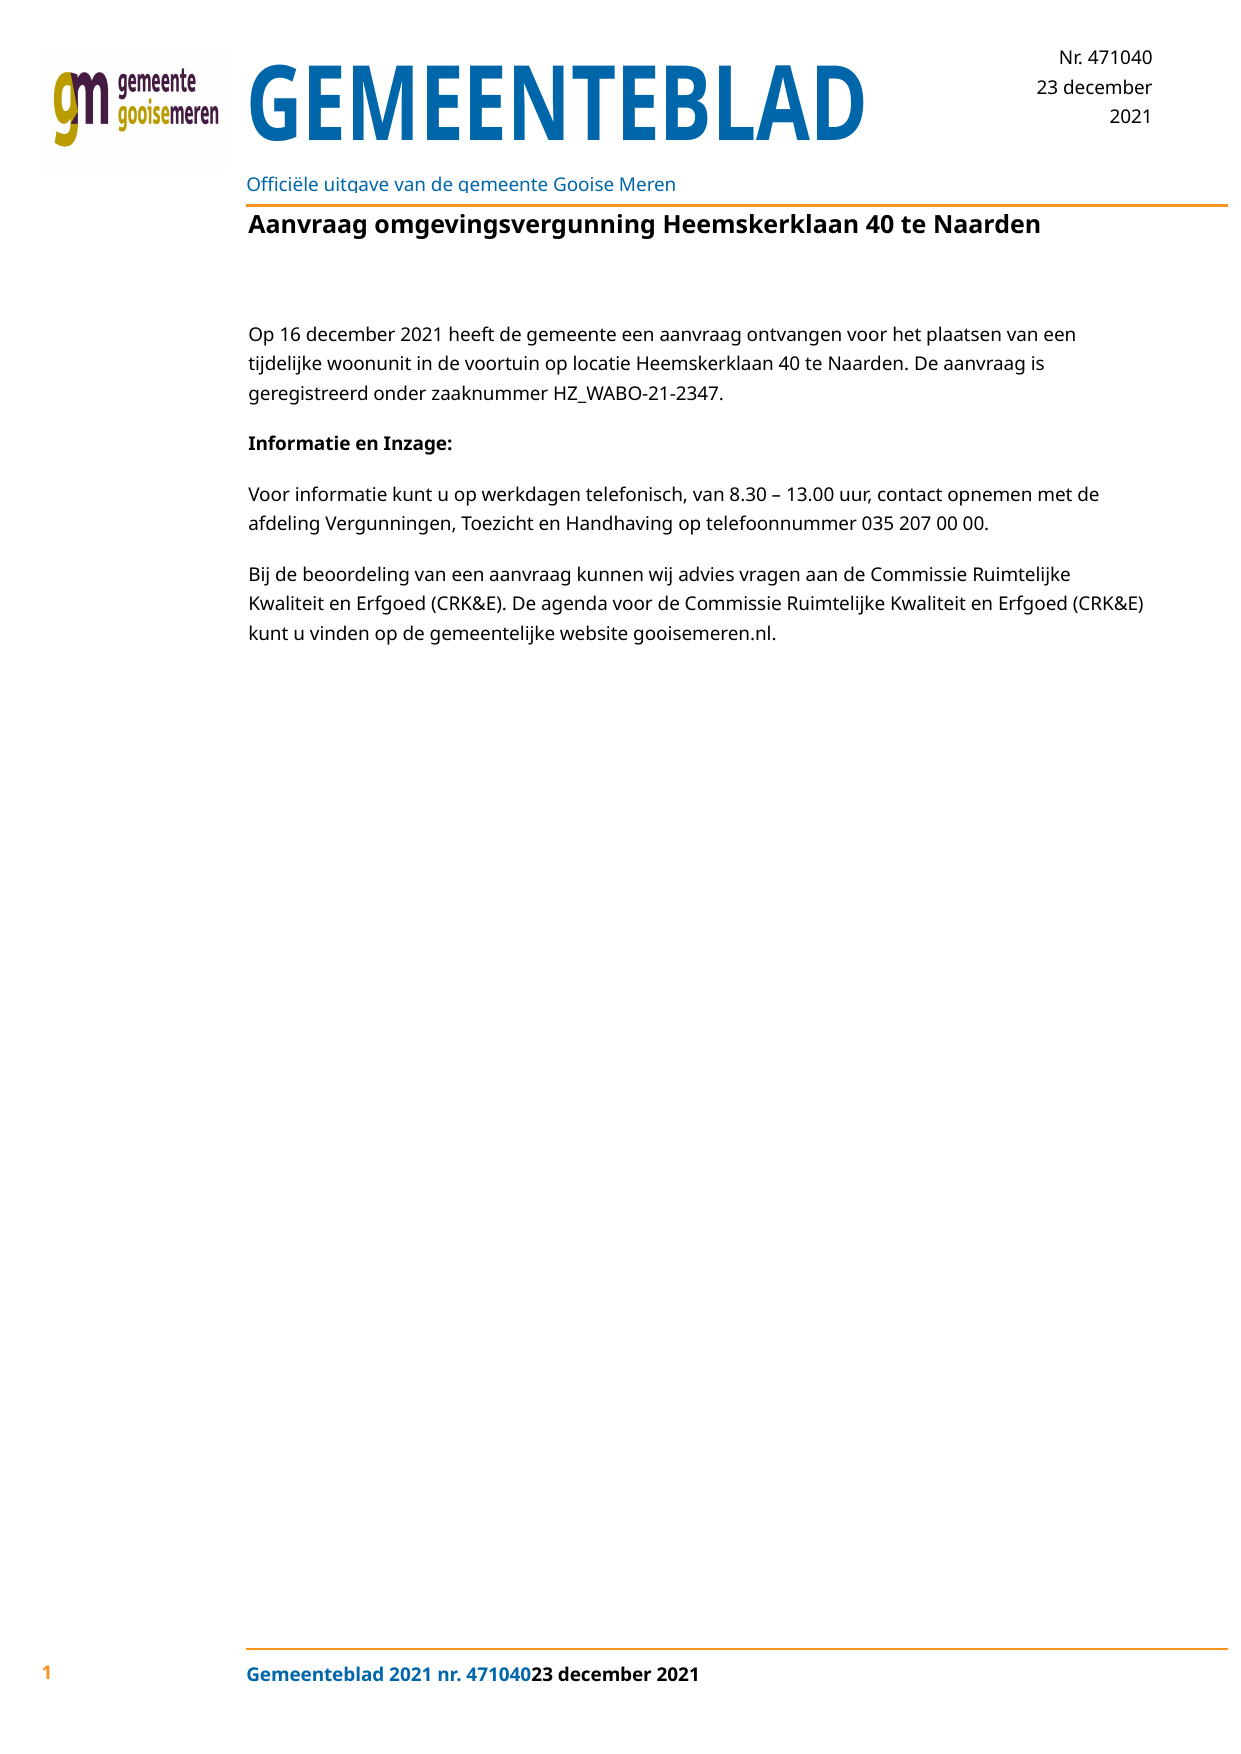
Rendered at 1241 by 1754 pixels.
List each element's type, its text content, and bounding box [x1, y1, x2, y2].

text Informatie en Inzage: [248, 430, 1152, 456]
text Voor informatie kunt u op werkdagen telefonisch, van 8.30 – 13.00 uur, contact opnemen met de afdeling Vergunningen, Toezicht en Handhaving op telefoonnummer 035 207 00 00. [248, 481, 1152, 536]
picture [41, 47, 231, 172]
text Bij de beoordeling van een aanvraag kunnen wij advies vragen aan de Commissie Ruimtelijke Kwaliteit en Erfgoed (CRK&E). De agenda voor de Commissie Ruimtelijke Kwaliteit en Erfgoed (CRK&E) kunt u vinden op de gemeentelijke website gooisemeren.nl. [248, 561, 1152, 646]
text Op 16 december 2021 heeft de gemeente een aanvraag ontvangen voor het plaatsen van een tijdelijke woonunit in de voortuin op locatie Heemskerklaan 40 te Naarden. De aanvraag is geregistreerd onder zaaknummer HZ_WABO-21-2347. [248, 321, 1152, 406]
text Aanvraag omgevingsvergunning Heemskerklaan 40 te Naarden [248, 207, 1152, 241]
